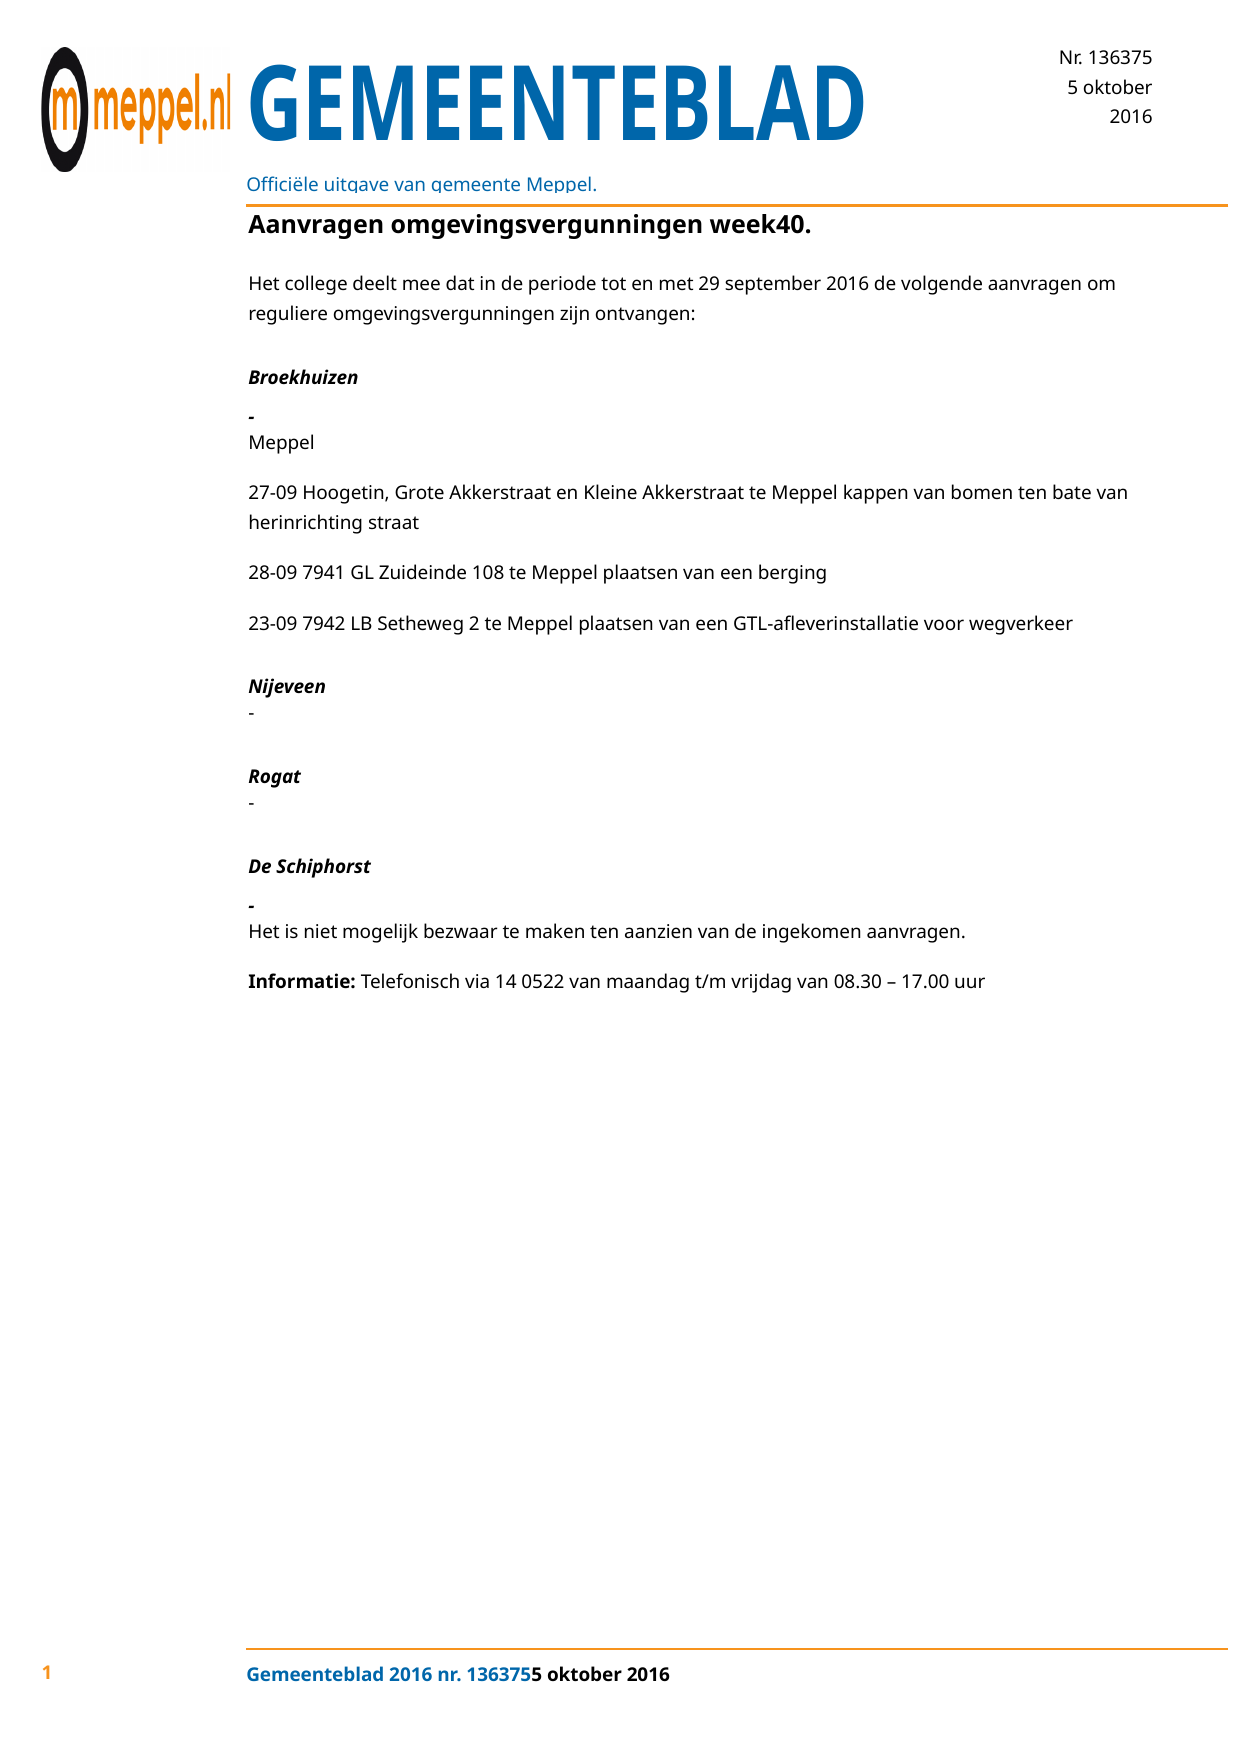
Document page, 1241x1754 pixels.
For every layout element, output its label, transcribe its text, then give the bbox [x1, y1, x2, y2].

text Het is niet mogelijk bezwaar te maken ten aanzien van de ingekomen aanvragen. [248, 918, 1152, 944]
text - [248, 892, 1152, 918]
text Het college deelt mee dat in de periode tot en met 29 september 2016 de volgende aanvragen om reguliere omgevingsvergunningen zijn ontvangen: [248, 270, 1152, 326]
text 23-09 7942 LB Setheweg 2 te Meppel plaatsen van een GTL-afleverinstallatie voor wegverkeer [248, 610, 1152, 635]
picture [41, 47, 231, 172]
text Nijeveen [248, 674, 1152, 699]
text 27-09 Hoogetin, Grote Akkerstraat en Kleine Akkerstraat te Meppel kappen van bomen ten bate van herinrichting straat [248, 479, 1152, 534]
text - [248, 403, 1152, 429]
text Broekhuizen [248, 364, 1152, 389]
text Rogat [248, 763, 1152, 789]
text - [248, 699, 1152, 725]
text Aanvragen omgevingsvergunningen week40. [248, 207, 1152, 241]
text - [248, 789, 1152, 815]
text 28-09 7941 GL Zuideinde 108 te Meppel plaatsen van een berging [248, 559, 1152, 585]
text Meppel [248, 429, 1152, 454]
text Informatie: Telefonisch via 14 0522 van maandag t/m vrijdag van 08.30 – 17.00 uur [248, 968, 1152, 994]
text De Schiphorst [248, 853, 1152, 879]
